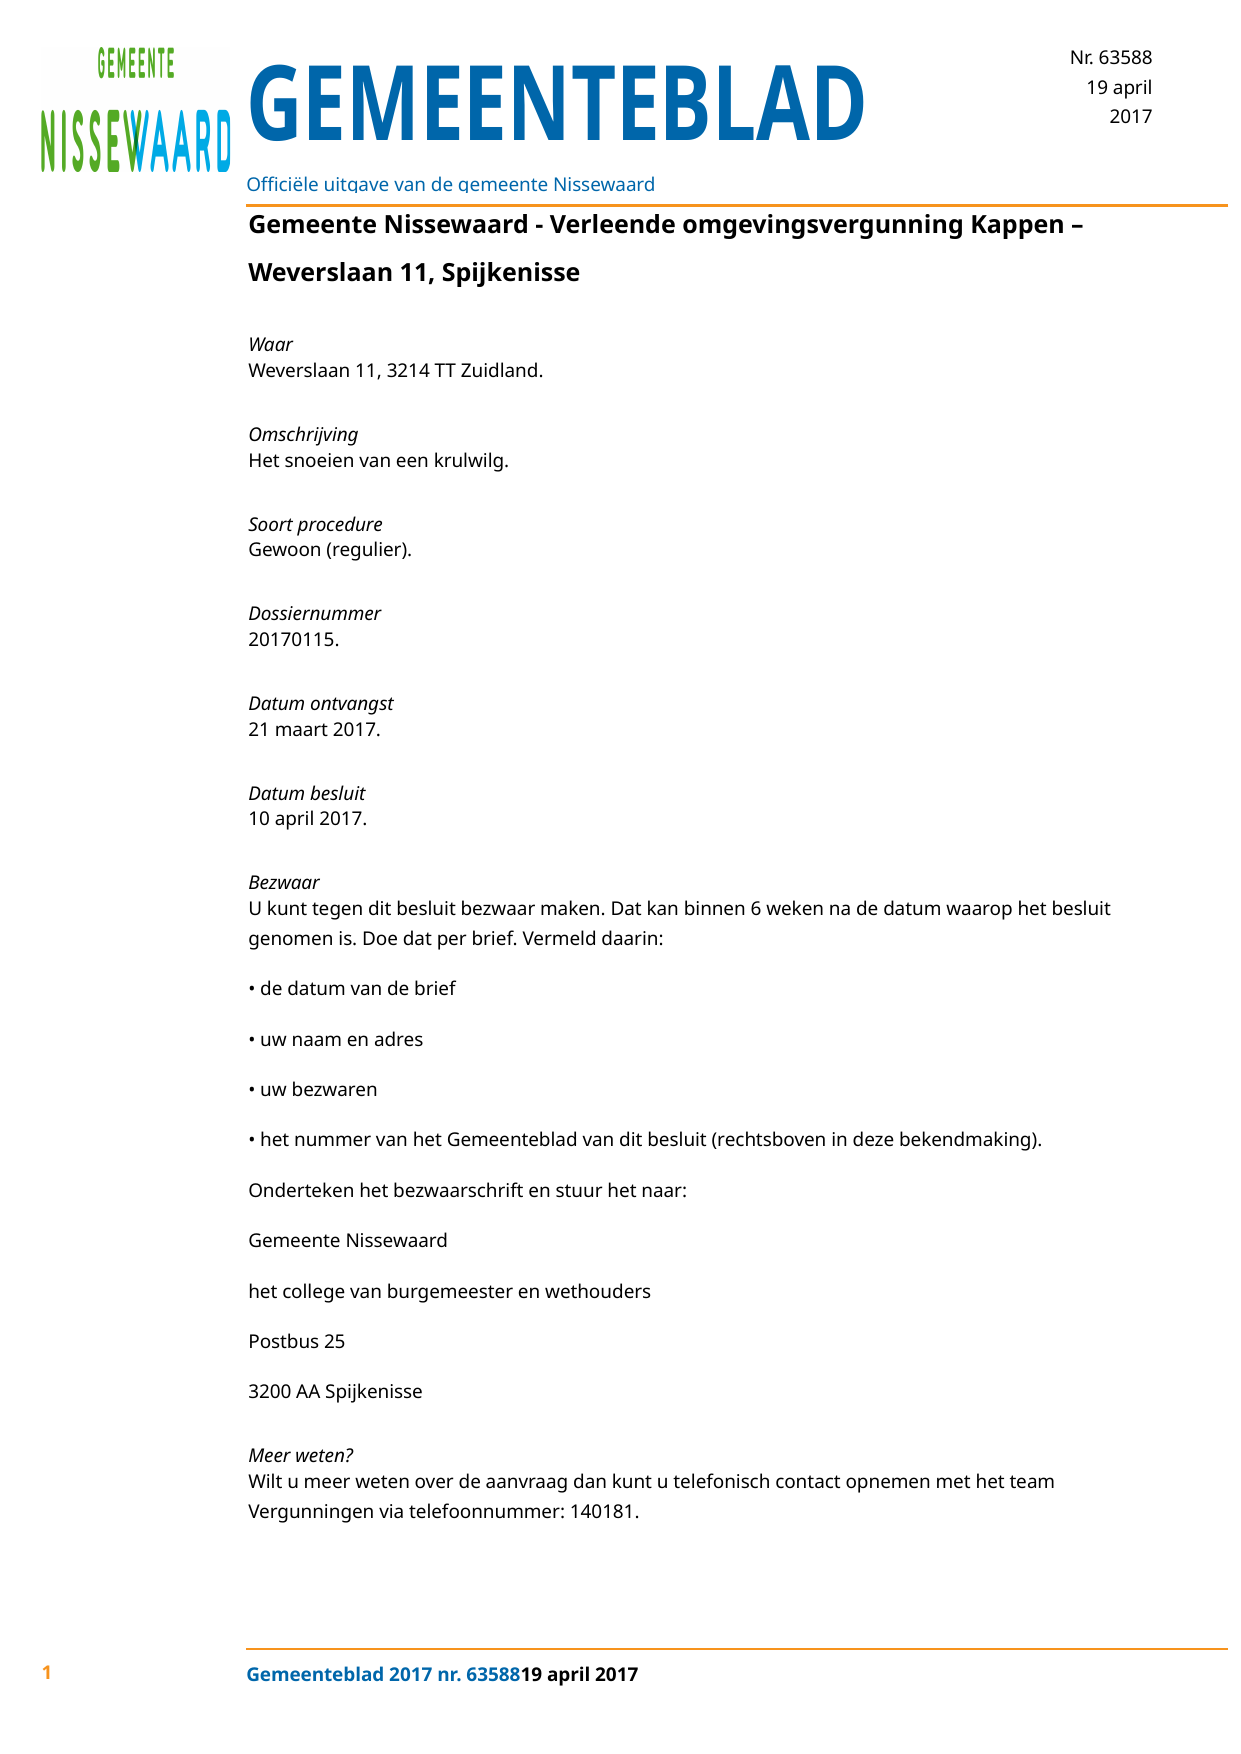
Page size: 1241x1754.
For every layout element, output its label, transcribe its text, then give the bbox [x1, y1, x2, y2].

text Meer weten? [248, 1443, 1152, 1468]
text Weverslaan 11, 3214 TT Zuidland. [248, 357, 1152, 383]
text Datum besluit [248, 780, 1152, 806]
text • uw naam en adres [248, 1026, 1152, 1051]
text Postbus 25 [248, 1328, 1152, 1354]
text Dossiernummer [248, 601, 1152, 626]
text 21 maart 2017. [248, 716, 1152, 742]
text • het nummer van het Gemeenteblad van dit besluit (rechtsboven in deze bekendmaking). [248, 1127, 1152, 1152]
text • uw bezwaren [248, 1076, 1152, 1102]
text Waar [248, 331, 1152, 357]
picture [200, 151, 206, 172]
text Wilt u meer weten over de aanvraag dan kunt u telefonisch contact opnemen met het team Vergunningen via telefoonnummer: 140181. [248, 1468, 1152, 1524]
text Bezwaar [248, 869, 1152, 895]
text 20170115. [248, 626, 1152, 652]
picture [201, 122, 206, 138]
text Omschrijving [248, 421, 1152, 447]
picture [154, 157, 165, 172]
text Gewoon (regulier). [248, 537, 1152, 562]
text Onderteken het bezwaarschrift en stuur het naar: [248, 1177, 1152, 1203]
picture [41, 47, 231, 172]
text Het snoeien van een krulwilg. [248, 447, 1152, 473]
picture [222, 122, 227, 160]
text Gemeente Nissewaard - Verleende omgevingsvergunning Kappen – Weverslaan 11, Spijkenisse [248, 207, 1152, 288]
picture [176, 157, 187, 172]
text Datum ontvangst [248, 690, 1152, 716]
text U kunt tegen dit besluit bezwaar maken. Dat kan binnen 6 weken na de datum waarop het besluit genomen is. Doe dat per brief. Vermeld daarin: [248, 895, 1152, 951]
text • de datum van de brief [248, 975, 1152, 1001]
text 10 april 2017. [248, 806, 1152, 831]
text 3200 AA Spijkenisse [248, 1379, 1152, 1404]
text Soort procedure [248, 511, 1152, 537]
text Gemeente Nissewaard [248, 1227, 1152, 1253]
text het college van burgemeester en wethouders [248, 1278, 1152, 1303]
